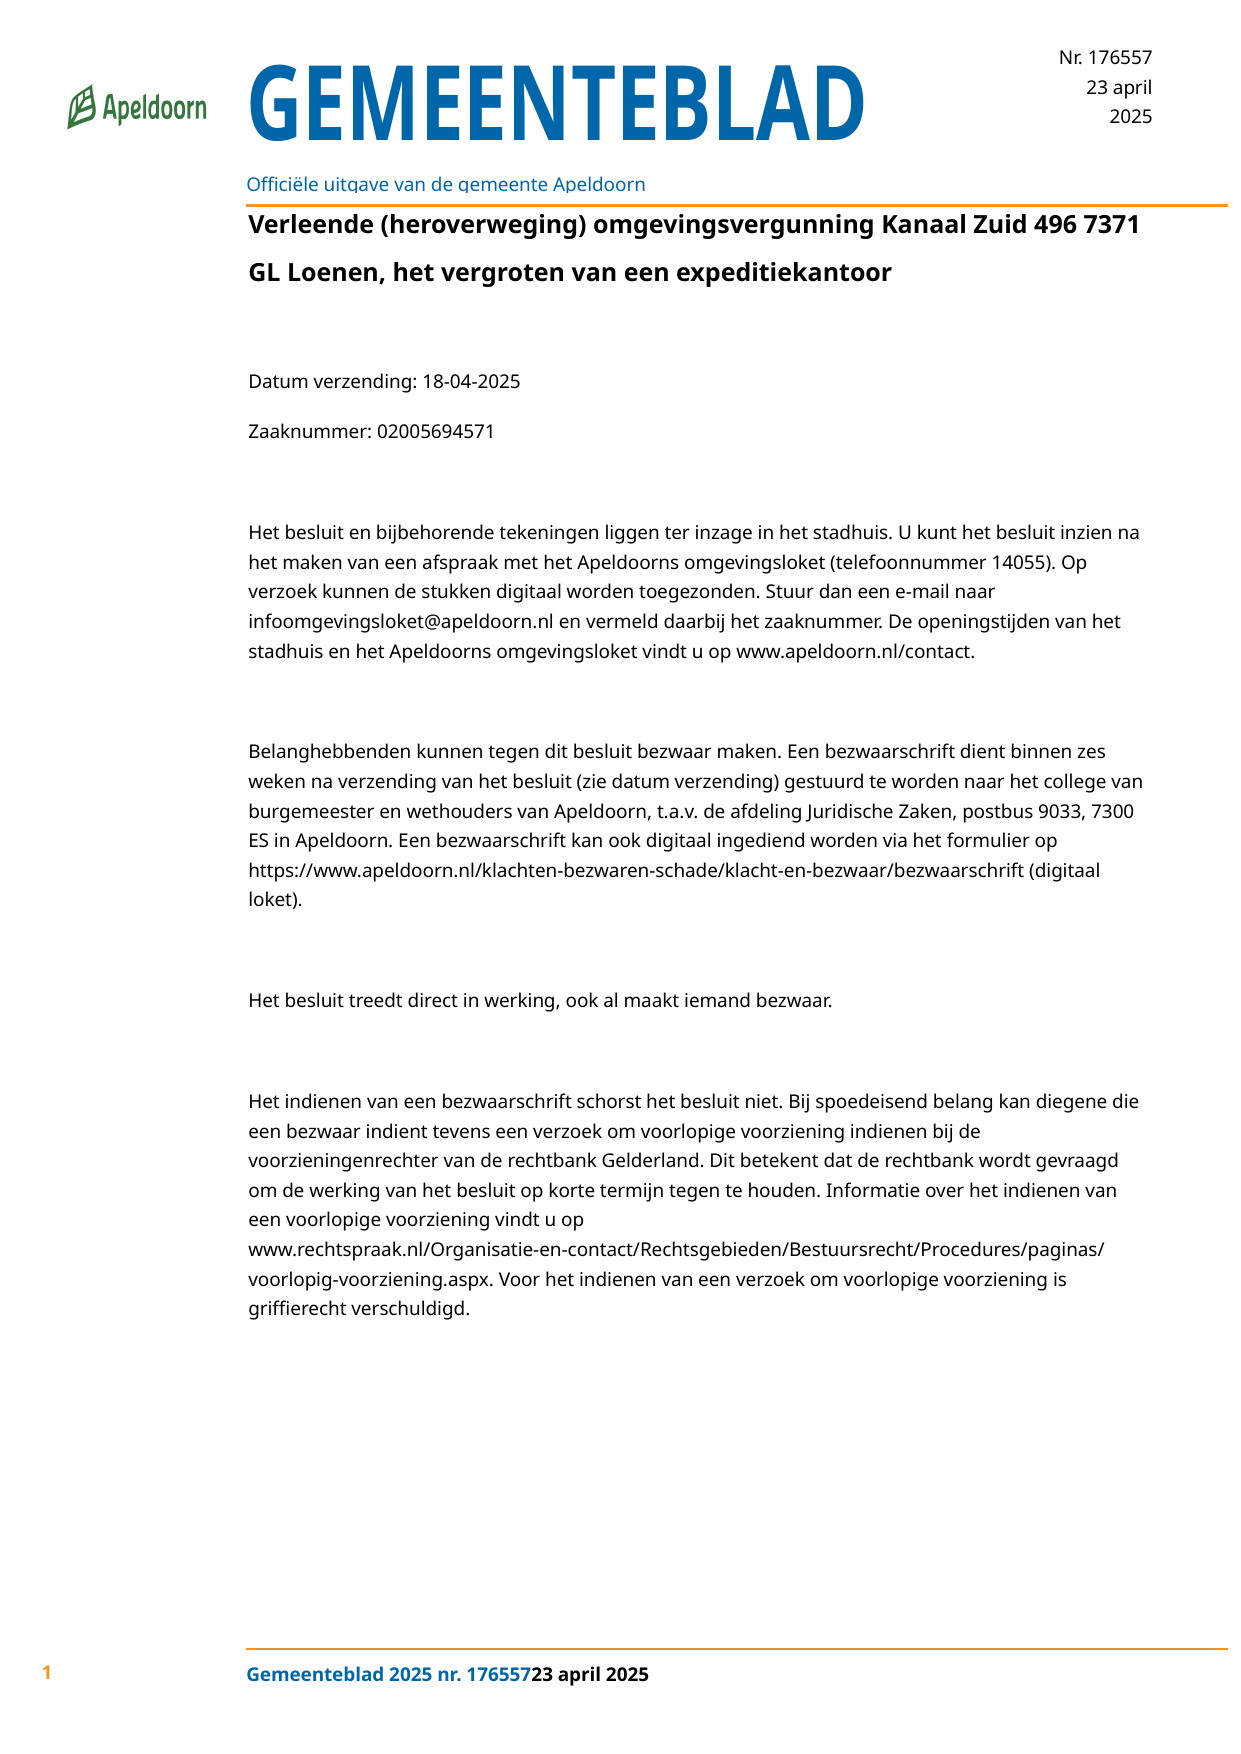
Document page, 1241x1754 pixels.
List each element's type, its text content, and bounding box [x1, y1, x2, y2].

text Het besluit treedt direct in werking, ook al maakt iemand bezwaar. [248, 987, 1152, 1013]
text Belanghebbenden kunnen tegen dit besluit bezwaar maken. Een bezwaarschrift dient binnen zes weken na verzending van het besluit (zie datum verzending) gestuurd te worden naar het college van burgemeester en wethouders van Apeldoorn, t.a.v. de afdeling Juridische Zaken, postbus 9033, 7300 ES in Apeldoorn. Een bezwaarschrift kan ook digitaal ingediend worden via het formulier op https://www.apeldoorn.nl/klachten-bezwaren-schade/klacht-en-bezwaar/bezwaarschrift (digitaal loket). [248, 739, 1152, 912]
text Het besluit en bijbehorende tekeningen liggen ter inzage in het stadhuis. U kunt het besluit inzien na het maken van een afspraak met het Apeldoorns omgevingsloket (telefoonnummer 14055). Op verzoek kunnen de stukken digitaal worden toegezonden. Stuur dan een e-mail naar infoomgevingsloket@apeldoorn.nl en vermeld daarbij het zaaknummer. De openingstijden van het stadhuis en het Apeldoorns omgevingsloket vindt u op www.apeldoorn.nl/contact. [248, 519, 1152, 664]
text Verleende (heroverweging) omgevingsvergunning Kanaal Zuid 496 7371 GL Loenen, het vergroten van een expeditiekantoor [248, 207, 1152, 288]
text Datum verzending: 18-04-2025 [248, 368, 1152, 394]
text Het indienen van een bezwaarschrift schorst het besluit niet. Bij spoedeisend belang kan diegene die een bezwaar indient tevens een verzoek om voorlopige voorziening indienen bij de voorzieningenrechter van de rechtbank Gelderland. Dit betekent dat de rechtbank wordt gevraagd om de werking van het besluit op korte termijn tegen te houden. Informatie over het indienen van een voorlopige voorziening vindt u op www.rechtspraak.nl/Organisatie-en-contact/Rechtsgebieden/Bestuursrecht/Procedures/paginas/voorlopig-voorziening.aspx. Voor het indienen van een verzoek om voorlopige voorziening is griffierecht verschuldigd. [248, 1088, 1152, 1321]
picture [41, 47, 231, 172]
text Zaaknummer: 02005694571 [248, 419, 1152, 444]
